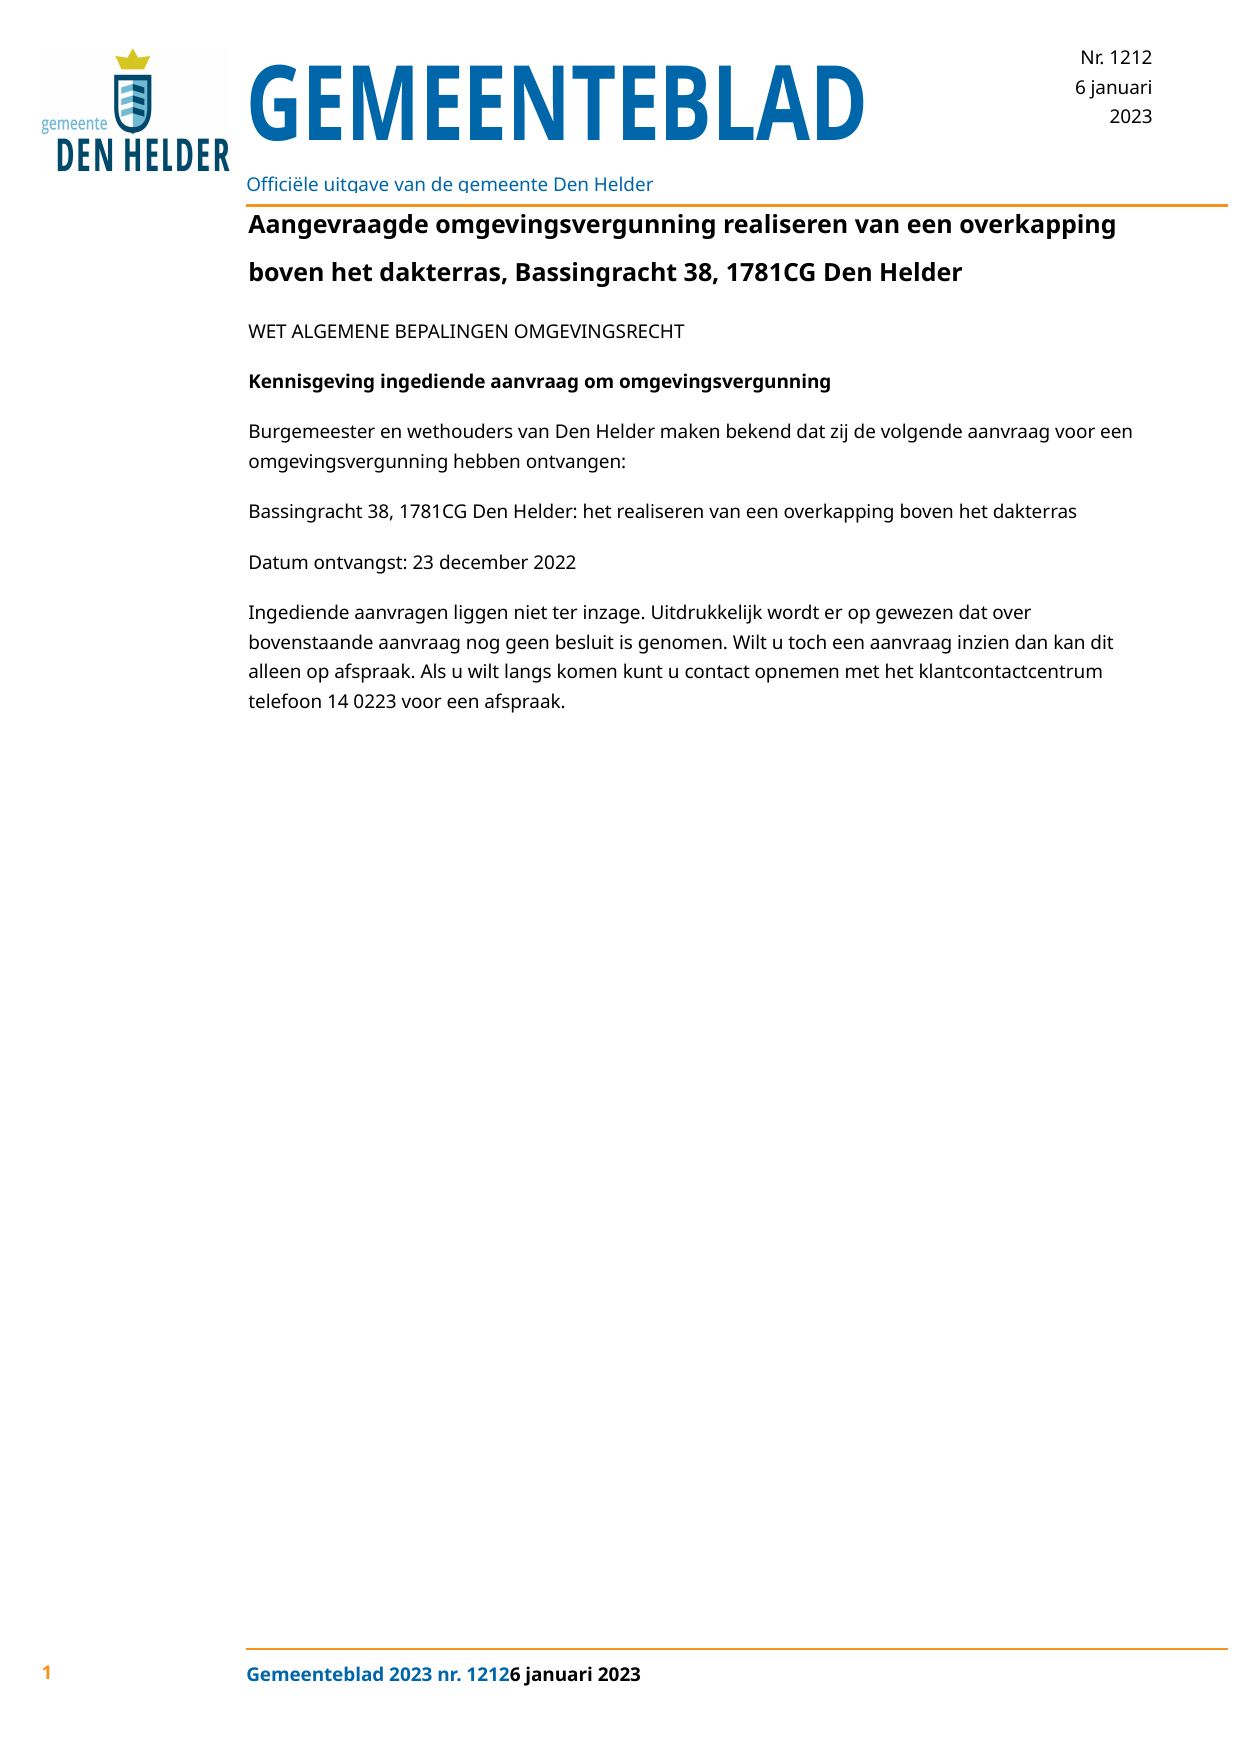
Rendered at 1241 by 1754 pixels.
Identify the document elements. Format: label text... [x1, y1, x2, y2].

picture [41, 47, 231, 172]
text Kennisgeving ingediende aanvraag om omgevingsvergunning [248, 368, 1152, 394]
picture [100, 154, 106, 172]
picture [130, 157, 135, 172]
text Bassingracht 38, 1781CG Den Helder: het realiseren van een overkapping boven het dakterras [248, 499, 1152, 524]
picture [63, 144, 68, 165]
text Burgemeester en wethouders van Den Helder maken bekend dat zij de volgende aanvraag voor een omgevingsvergunning hebben ontvangen: [248, 419, 1152, 474]
text Ingediende aanvragen liggen niet ter inzage. Uitdrukkelijk wordt er op gewezen dat over bovenstaande aanvraag nog geen besluit is genomen. Wilt u toch een aanvraag inzien dan kan dit alleen op afspraak. Als u wilt langs komen kunt u contact opnemen met het klantcontactcentrum telefoon 14 0223 voor een afspraak. [248, 599, 1152, 714]
text Aangevraagde omgevingsvergunning realiseren van een overkapping boven het dakterras, Bassingracht 38, 1781CG Den Helder [248, 207, 1152, 288]
text WET ALGEMENE BEPALINGEN OMGEVINGSRECHT [248, 318, 1152, 344]
text Datum ontvangst: 23 december 2022 [248, 549, 1152, 575]
picture [182, 144, 187, 165]
picture [220, 160, 224, 172]
